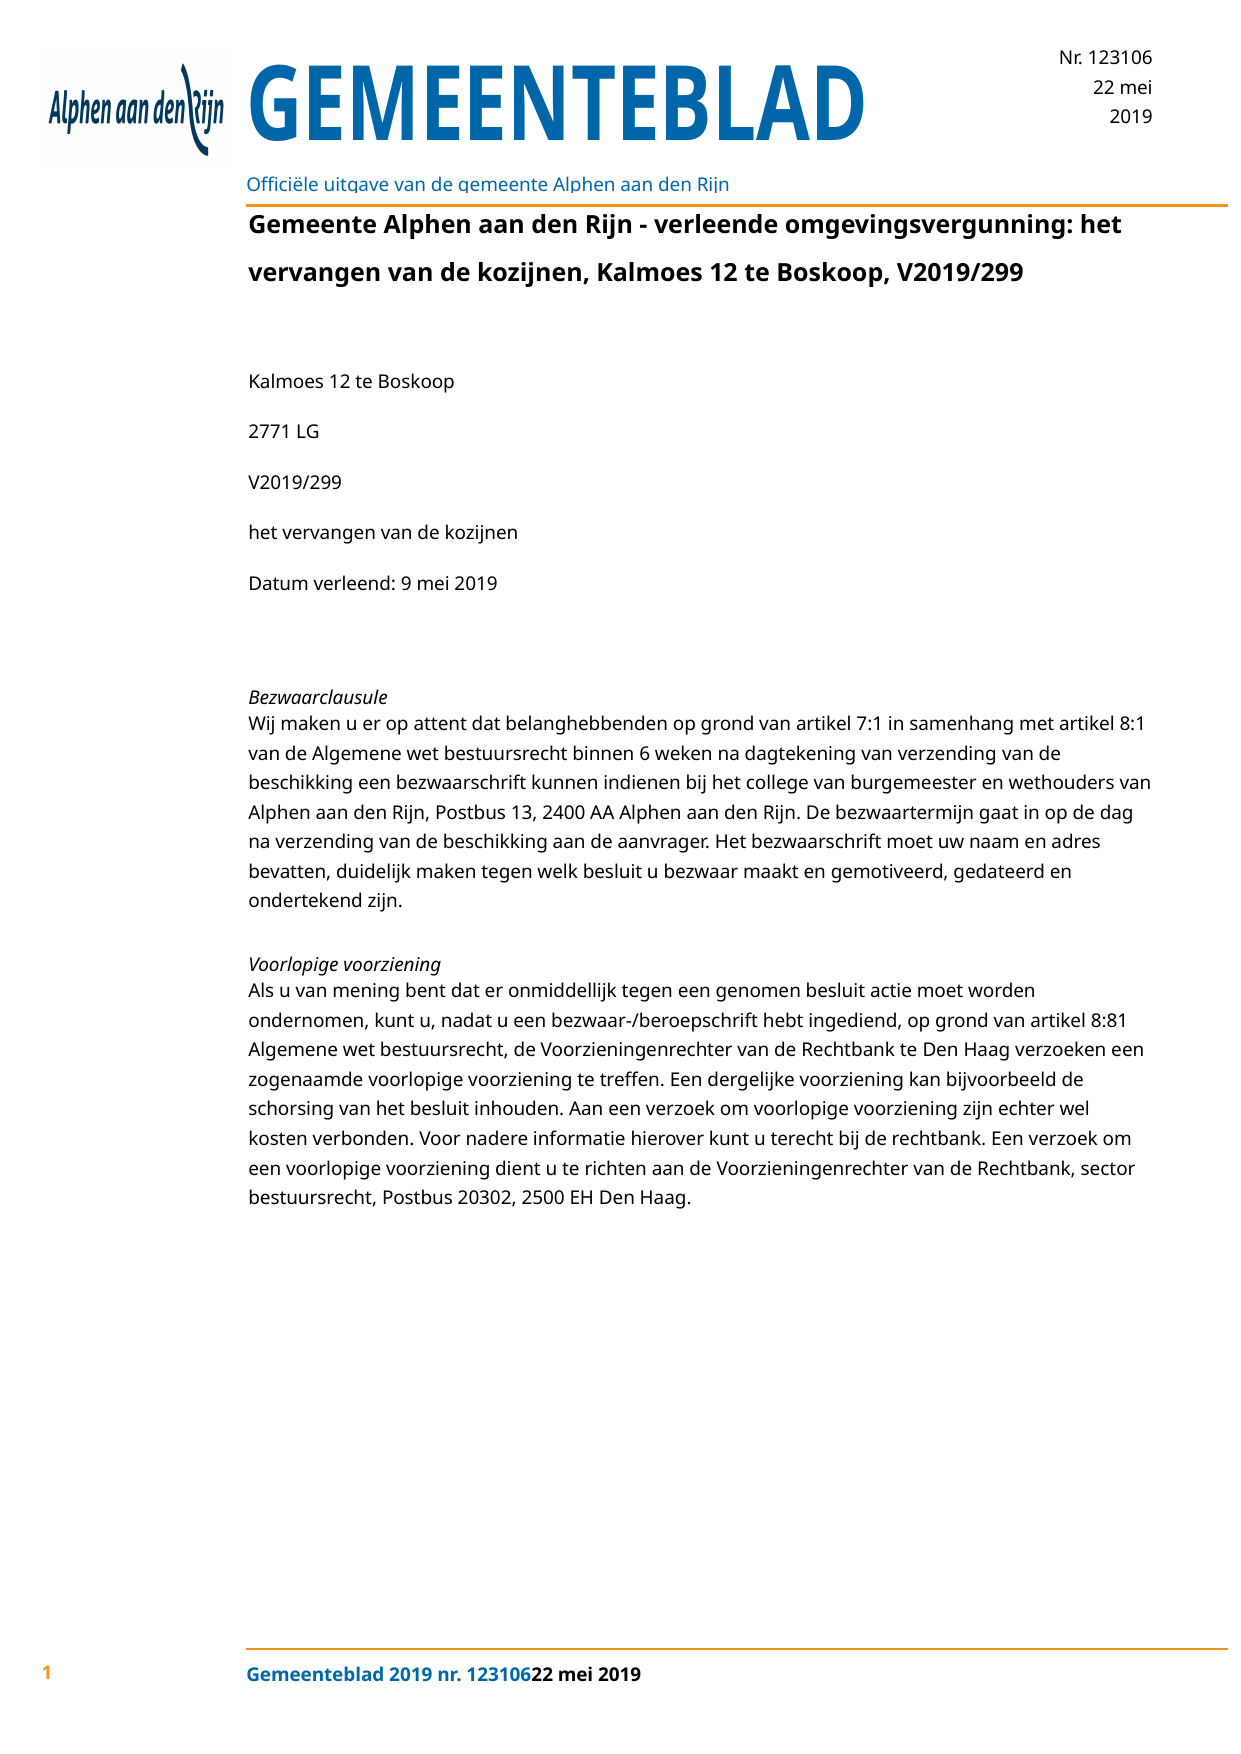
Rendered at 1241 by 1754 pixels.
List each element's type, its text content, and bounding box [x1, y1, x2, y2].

text 2771 LG [248, 419, 1152, 444]
picture [41, 47, 231, 172]
text Als u van mening bent dat er onmiddellijk tegen een genomen besluit actie moet worden ondernomen, kunt u, nadat u een bezwaar-/beroepschrift hebt ingediend, op grond van artikel 8:81 Algemene wet bestuursrecht, de Voorzieningenrechter van de Rechtbank te Den Haag verzoeken een zogenaamde voorlopige voorziening te treffen. Een dergelijke voorziening kan bijvoorbeeld de schorsing van het besluit inhouden. Aan een verzoek om voorlopige voorziening zijn echter wel kosten verbonden. Voor nadere informatie hierover kunt u terecht bij de rechtbank. Een verzoek om een voorlopige voorziening dient u te richten aan de Voorzieningenrechter van de Rechtbank, sector bestuursrecht, Postbus 20302, 2500 EH Den Haag. [248, 977, 1152, 1210]
text Gemeente Alphen aan den Rijn - verleende omgevingsvergunning: het vervangen van de kozijnen, Kalmoes 12 te Boskoop, V2019/299 [248, 207, 1152, 288]
text Datum verleend: 9 mei 2019 [248, 570, 1152, 596]
text Kalmoes 12 te Boskoop [248, 368, 1152, 394]
text Wij maken u er op attent dat belanghebbenden op grond van artikel 7:1 in samenhang met artikel 8:1 van de Algemene wet bestuursrecht binnen 6 weken na dagtekening van verzending van de beschikking een bezwaarschrift kunnen indienen bij het college van burgemeester en wethouders van Alphen aan den Rijn, Postbus 13, 2400 AA Alphen aan den Rijn. De bezwaartermijn gaat in op de dag na verzending van de beschikking aan de aanvrager. Het bezwaarschrift moet uw naam en adres bevatten, duidelijk maken tegen welk besluit u bezwaar maakt en gemotiveerd, gedateerd en ondertekend zijn. [248, 710, 1152, 913]
text V2019/299 [248, 469, 1152, 495]
text Voorlopige voorziening [248, 952, 1152, 977]
text het vervangen van de kozijnen [248, 519, 1152, 545]
text Bezwaarclausule [248, 684, 1152, 710]
